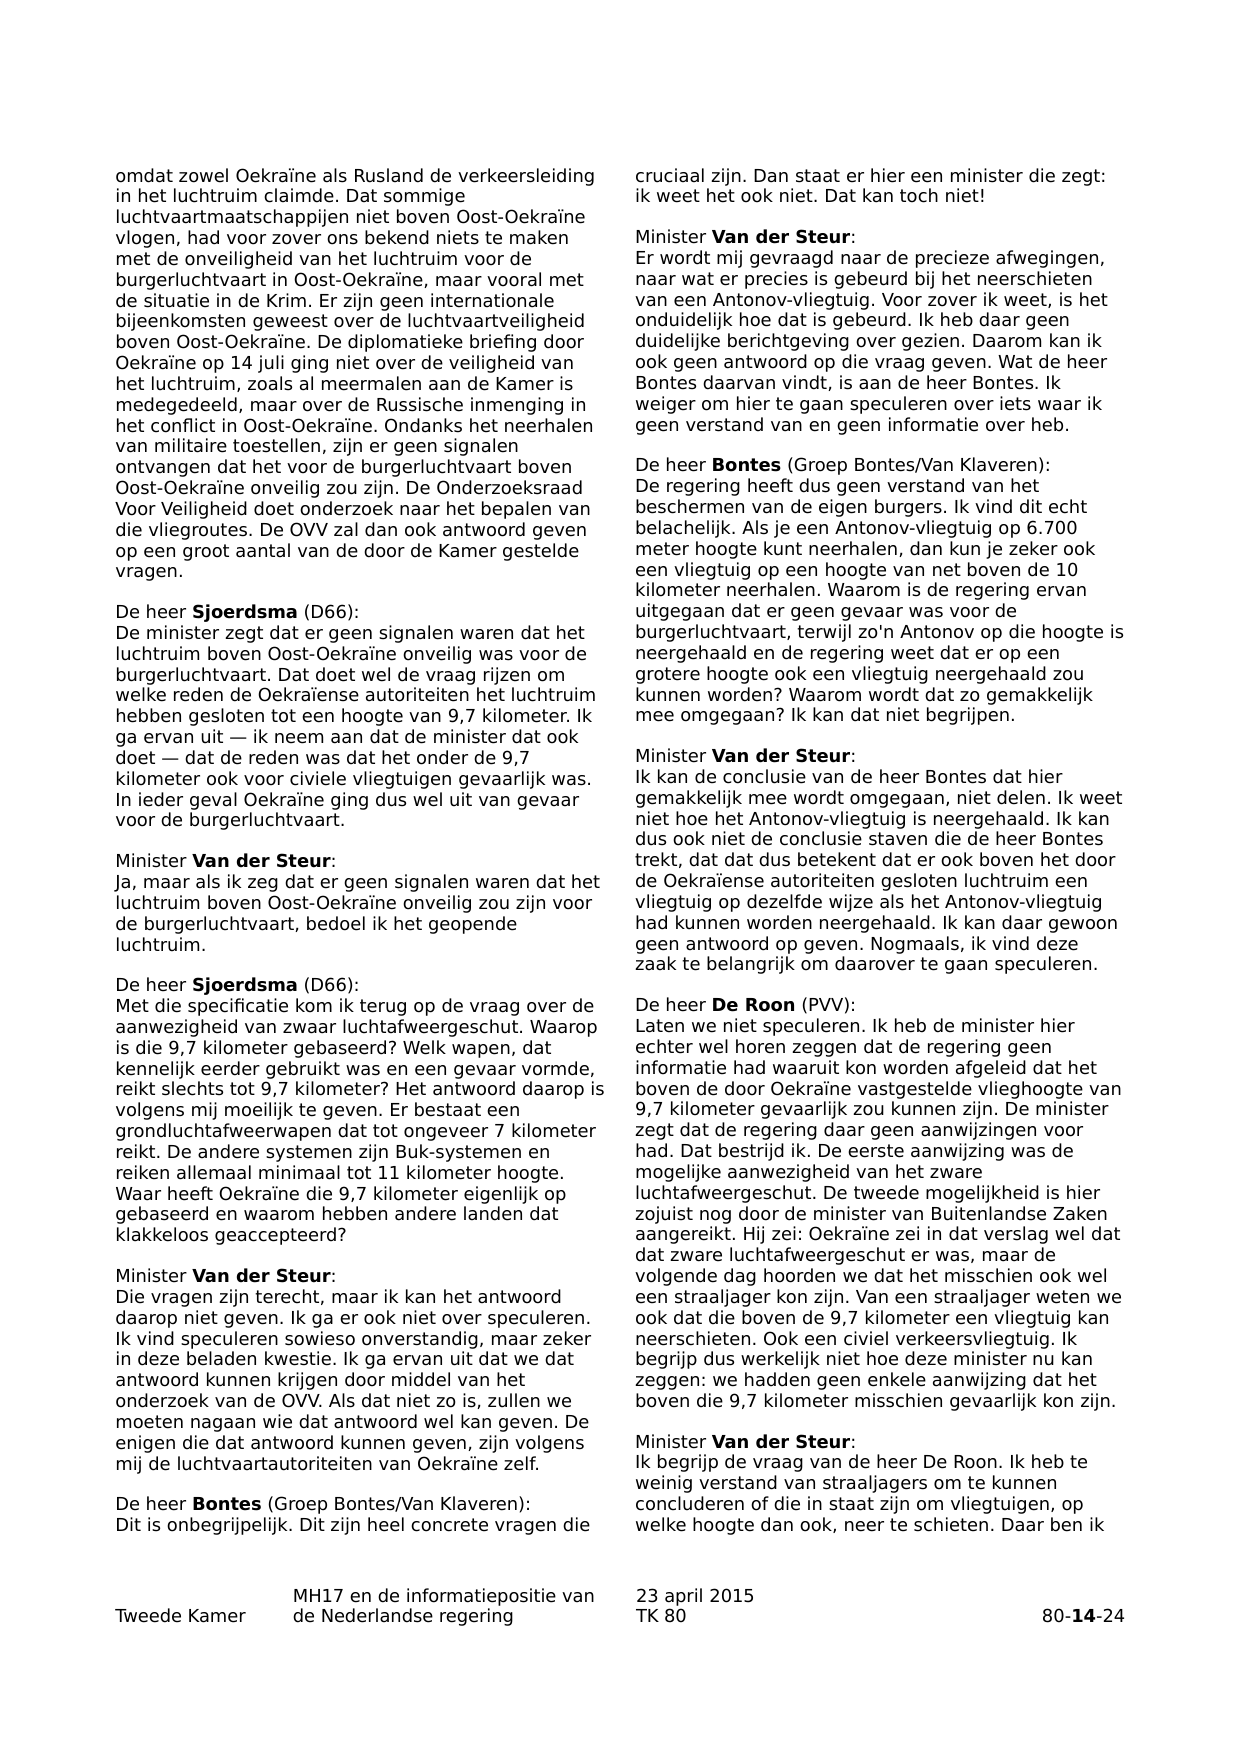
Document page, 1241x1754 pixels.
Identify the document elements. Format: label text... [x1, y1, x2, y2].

text Minister Van der Steur: [115, 851, 605, 872]
text Minister Van der Steur: [115, 1266, 605, 1287]
text Er wordt mij gevraagd naar de precieze afwegingen, naar wat er precies is gebeurd bij het neerschieten van een Antonov-vliegtuig. Voor zover ik weet, is het onduidelijk hoe dat is gebeurd. Ik heb daar geen duidelijke berichtgeving over gezien. Daarom kan ik ook geen antwoord op die vraag geven. Wat de heer Bontes daarvan vindt, is aan de heer Bontes. Ik weiger om hier te gaan speculeren over iets waar ik geen verstand van en geen informatie over heb. [635, 248, 1125, 435]
text De heer Bontes (Groep Bontes/Van Klaveren): [635, 455, 1125, 476]
text De heer Bontes (Groep Bontes/Van Klaveren): [115, 1494, 605, 1515]
text De regering heeft dus geen verstand van het beschermen van de eigen burgers. Ik vind dit echt belachelijk. Als je een Antonov-vliegtuig op 6.700 meter hoogte kunt neerhalen, dan kun je zeker ook een vliegtuig op een hoogte van net boven de 10 kilometer neerhalen. Waarom is de regering ervan uitgegaan dat er geen gevaar was voor de burgerluchtvaart, terwijl zo'n Antonov op die hoogte is neergehaald en de regering weet dat er op een grotere hoogte ook een vliegtuig neergehaald zou kunnen worden? Waarom wordt dat zo gemakkelijk mee omgegaan? Ik kan dat niet begrijpen. [635, 476, 1125, 726]
text omdat zowel Oekraïne als Rusland de verkeersleiding in het luchtruim claimde. Dat sommige luchtvaartmaatschappijen niet boven Oost-Oekraïne vlogen, had voor zover ons bekend niets te maken met de onveiligheid van het luchtruim voor de burgerluchtvaart in Oost-Oekraïne, maar vooral met de situatie in de Krim. Er zijn geen internationale bijeenkomsten geweest over de luchtvaartveiligheid boven Oost-Oekraïne. De diplomatieke briefing door Oekraïne op 14 juli ging niet over de veiligheid van het luchtruim, zoals al meermalen aan de Kamer is medegedeeld, maar over de Russische inmenging in het conflict in Oost-Oekraïne. Ondanks het neerhalen van militaire toestellen, zijn er geen signalen ontvangen dat het voor de burgerluchtvaart boven Oost-Oekraïne onveilig zou zijn. De Onderzoeksraad Voor Veiligheid doet onderzoek naar het bepalen van die vliegroutes. De OVV zal dan ook antwoord geven op een groot aantal van de door de Kamer gestelde vragen. [115, 165, 605, 582]
text Minister Van der Steur: [635, 227, 1125, 248]
text De heer Sjoerdsma (D66): [115, 975, 605, 996]
text Minister Van der Steur: [635, 746, 1125, 767]
text De heer Sjoerdsma (D66): [115, 602, 605, 623]
text cruciaal zijn. Dan staat er hier een minister die zegt: ik weet het ook niet. Dat kan toch niet! [635, 165, 1125, 207]
text Ik begrijp de vraag van de heer De Roon. Ik heb te weinig verstand van straaljagers om te kunnen concluderen of die in staat zijn om vliegtuigen, op welke hoogte dan ook, neer te schieten. Daar ben ik [635, 1452, 1125, 1536]
text Die vragen zijn terecht, maar ik kan het antwoord daarop niet geven. Ik ga er ook niet over speculeren. Ik vind speculeren sowieso onverstandig, maar zeker in deze beladen kwestie. Ik ga ervan uit dat we dat antwoord kunnen krijgen door middel van het onderzoek van de OVV. Als dat niet zo is, zullen we moeten nagaan wie dat antwoord wel kan geven. De enigen die dat antwoord kunnen geven, zijn volgens mij de luchtvaartautoriteiten van Oekraïne zelf. [115, 1287, 605, 1474]
text Met die specificatie kom ik terug op de vraag over de aanwezigheid van zwaar luchtafweergeschut. Waarop is die 9,7 kilometer gebaseerd? Welk wapen, dat kennelijk eerder gebruikt was en een gevaar vormde, reikt slechts tot 9,7 kilometer? Het antwoord daarop is volgens mij moeilijk te geven. Er bestaat een grondluchtafweerwapen dat tot ongeveer 7 kilometer reikt. De andere systemen zijn Buk-systemen en reiken allemaal minimaal tot 11 kilometer hoogte. Waar heeft Oekraïne die 9,7 kilometer eigenlijk op gebaseerd en waarom hebben andere landen dat klakkeloos geaccepteerd? [115, 996, 605, 1246]
text Ja, maar als ik zeg dat er geen signalen waren dat het luchtruim boven Oost-Oekraïne onveilig zou zijn voor de burgerluchtvaart, bedoel ik het geopende luchtruim. [115, 872, 605, 955]
text De heer De Roon (PVV): [635, 995, 1125, 1016]
text De minister zegt dat er geen signalen waren dat het luchtruim boven Oost-Oekraïne onveilig was voor de burgerluchtvaart. Dat doet wel de vraag rijzen om welke reden de Oekraïense autoriteiten het luchtruim hebben gesloten tot een hoogte van 9,7 kilometer. Ik ga ervan uit — ik neem aan dat de minister dat ook doet — dat de reden was dat het onder de 9,7 kilometer ook voor civiele vliegtuigen gevaarlijk was. In ieder geval Oekraïne ging dus wel uit van gevaar voor de burgerluchtvaart. [115, 623, 605, 831]
text Minister Van der Steur: [635, 1432, 1125, 1452]
text Dit is onbegrijpelijk. Dit zijn heel concrete vragen die [115, 1515, 605, 1536]
text Laten we niet speculeren. Ik heb de minister hier echter wel horen zeggen dat de regering geen informatie had waaruit kon worden afgeleid dat het boven de door Oekraïne vastgestelde vlieghoogte van 9,7 kilometer gevaarlijk zou kunnen zijn. De minister zegt dat de regering daar geen aanwijzingen voor had. Dat bestrijd ik. De eerste aanwijzing was de mogelijke aanwezigheid van het zware luchtafweergeschut. De tweede mogelijkheid is hier zojuist nog door de minister van Buitenlandse Zaken aangereikt. Hij zei: Oekraïne zei in dat verslag wel dat dat zware luchtafweergeschut er was, maar de volgende dag hoorden we dat het misschien ook wel een straaljager kon zijn. Van een straaljager weten we ook dat die boven de 9,7 kilometer een vliegtuig kan neerschieten. Ook een civiel verkeersvliegtuig. Ik begrijp dus werkelijk niet hoe deze minister nu kan zeggen: we hadden geen enkele aanwijzing dat het boven die 9,7 kilometer misschien gevaarlijk kon zijn. [635, 1016, 1125, 1412]
text Ik kan de conclusie van de heer Bontes dat hier gemakkelijk mee wordt omgegaan, niet delen. Ik weet niet hoe het Antonov-vliegtuig is neergehaald. Ik kan dus ook niet de conclusie staven die de heer Bontes trekt, dat dat dus betekent dat er ook boven het door de Oekraïense autoriteiten gesloten luchtruim een vliegtuig op dezelfde wijze als het Antonov-vliegtuig had kunnen worden neergehaald. Ik kan daar gewoon geen antwoord op geven. Nogmaals, ik vind deze zaak te belangrijk om daarover te gaan speculeren. [635, 767, 1125, 975]
